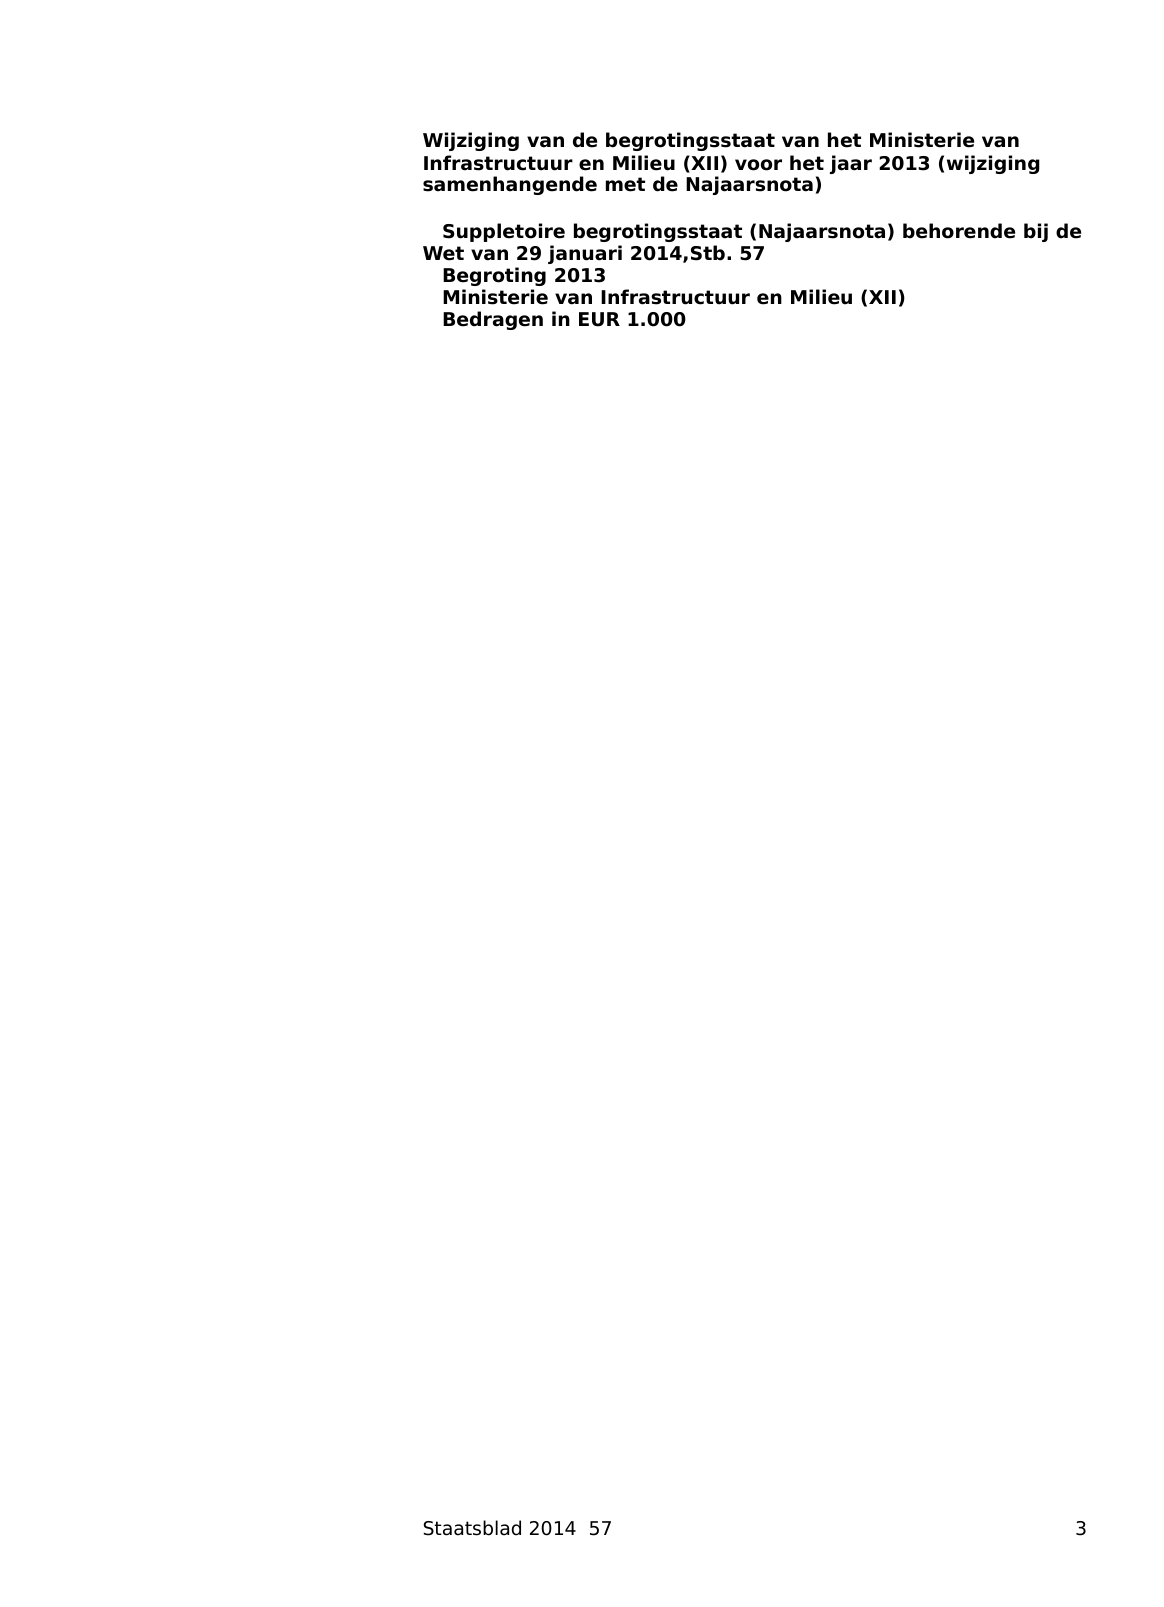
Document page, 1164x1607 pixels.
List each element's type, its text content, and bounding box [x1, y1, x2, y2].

text Suppletoire begrotingsstaat (Najaarsnota) behorende bij de Wet van 29 januari 2014,Stb. 57 [422, 221, 1087, 265]
text Ministerie van Infrastructuur en Milieu (XII) [422, 287, 1087, 309]
subtitle Wijziging van de begrotingsstaat van het Ministerie van Infrastructuur en Milieu (XII) voor het jaar 2013 (wijziging samenhangende met de Najaarsnota) [422, 130, 1087, 196]
text Bedragen in EUR 1.000 [422, 309, 1087, 331]
text Begroting 2013 [422, 265, 1087, 287]
